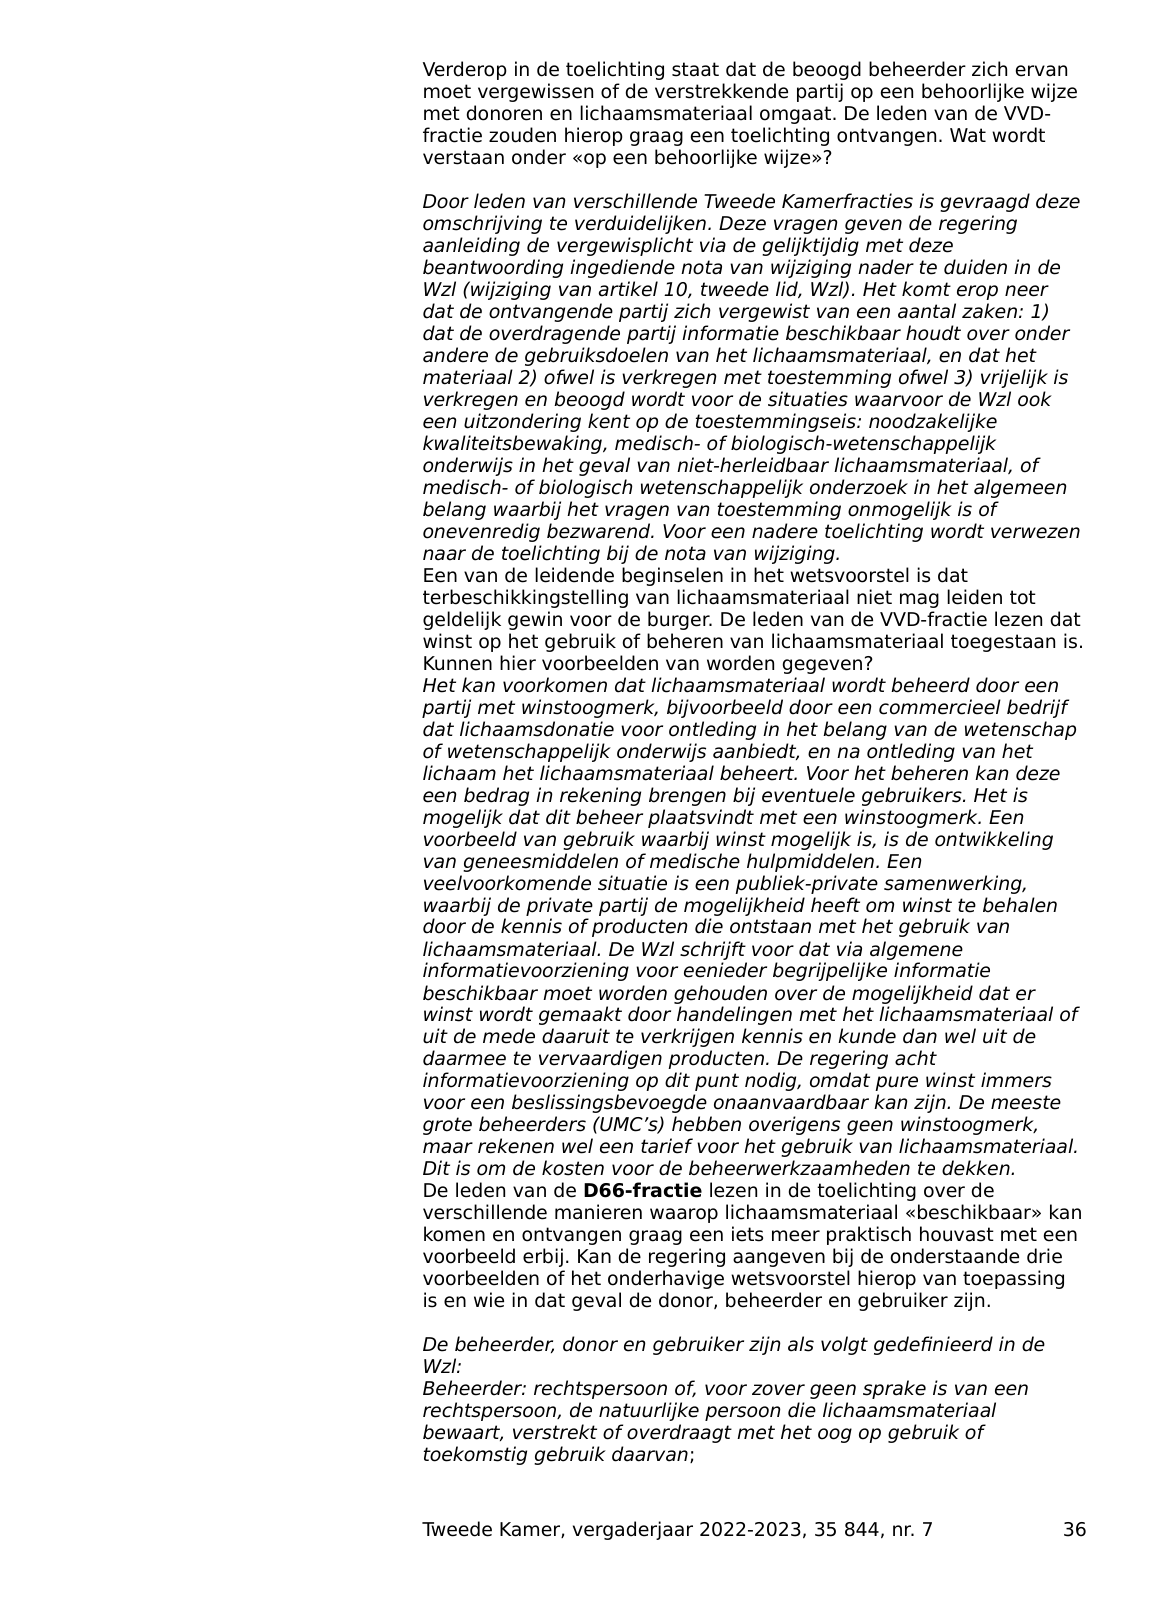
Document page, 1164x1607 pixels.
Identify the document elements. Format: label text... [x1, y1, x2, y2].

text Het kan voorkomen dat lichaamsmateriaal wordt beheerd door een partij met winstoogmerk, bijvoorbeeld door een commercieel bedrijf dat lichaamsdonatie voor ontleding in het belang van de wetenschap of wetenschappelijk onderwijs aanbiedt, en na ontleding van het lichaam het lichaamsmateriaal beheert. Voor het beheren kan deze een bedrag in rekening brengen bij eventuele gebruikers. Het is mogelijk dat dit beheer plaatsvindt met een winstoogmerk. Een voorbeeld van gebruik waarbij winst mogelijk is, is de ontwikkeling van geneesmiddelen of medische hulpmiddelen. Een veelvoorkomende situatie is een publiek-private samenwerking, waarbij de private partij de mogelijkheid heeft om winst te behalen door de kennis of producten die ontstaan met het gebruik van lichaamsmateriaal. De Wzl schrijft voor dat via algemene informatievoorziening voor eenieder begrijpelijke informatie beschikbaar moet worden gehouden over de mogelijkheid dat er winst wordt gemaakt door handelingen met het lichaamsmateriaal of uit de mede daaruit te verkrijgen kennis en kunde dan wel uit de daarmee te vervaardigen producten. De regering acht informatievoorziening op dit punt nodig, omdat pure winst immers voor een beslissingsbevoegde onaanvaardbaar kan zijn. De meeste grote beheerders (UMC’s) hebben overigens geen winstoogmerk, maar rekenen wel een tarief voor het gebruik van lichaamsmateriaal. Dit is om de kosten voor de beheerwerkzaamheden te dekken. [422, 675, 1087, 1180]
text Verderop in de toelichting staat dat de beoogd beheerder zich ervan moet vergewissen of de verstrekkende partij op een behoorlijke wijze met donoren en lichaamsmateriaal omgaat. De leden van de VVD-fractie zouden hierop graag een toelichting ontvangen. Wat wordt verstaan onder «op een behoorlijke wijze»? [422, 59, 1087, 169]
text Door leden van verschillende Tweede Kamerfracties is gevraagd deze omschrijving te verduidelijken. Deze vragen geven de regering aanleiding de vergewisplicht via de gelijktijdig met deze beantwoording ingediende nota van wijziging nader te duiden in de Wzl (wijziging van artikel 10, tweede lid, Wzl). Het komt erop neer dat de ontvangende partij zich vergewist van een aantal zaken: 1) dat de overdragende partij informatie beschikbaar houdt over onder andere de gebruiksdoelen van het lichaamsmateriaal, en dat het materiaal 2) ofwel is verkregen met toestemming ofwel 3) vrijelijk is verkregen en beoogd wordt voor de situaties waarvoor de Wzl ook een uitzondering kent op de toestemmingseis: noodzakelijke kwaliteitsbewaking, medisch- of biologisch-wetenschappelijk onderwijs in het geval van niet-herleidbaar lichaamsmateriaal, of medisch- of biologisch wetenschappelijk onderzoek in het algemeen belang waarbij het vragen van toestemming onmogelijk is of onevenredig bezwarend. Voor een nadere toelichting wordt verwezen naar de toelichting bij de nota van wijziging. [422, 191, 1087, 565]
text Een van de leidende beginselen in het wetsvoorstel is dat terbeschikkingstelling van lichaamsmateriaal niet mag leiden tot geldelijk gewin voor de burger. De leden van de VVD-fractie lezen dat winst op het gebruik of beheren van lichaamsmateriaal toegestaan is. Kunnen hier voorbeelden van worden gegeven? [422, 565, 1087, 675]
text De leden van de D66-fractie lezen in de toelichting over de verschillende manieren waarop lichaamsmateriaal «beschikbaar» kan komen en ontvangen graag een iets meer praktisch houvast met een voorbeeld erbij. Kan de regering aangeven bij de onderstaande drie voorbeelden of het onderhavige wetsvoorstel hierop van toepassing is en wie in dat geval de donor, beheerder en gebruiker zijn. [422, 1180, 1087, 1312]
text Beheerder: rechtspersoon of, voor zover geen sprake is van een rechtspersoon, de natuurlijke persoon die lichaamsmateriaal bewaart, verstrekt of overdraagt met het oog op gebruik of toekomstig gebruik daarvan; [422, 1378, 1087, 1466]
text De beheerder, donor en gebruiker zijn als volgt gedefinieerd in de Wzl: [422, 1334, 1087, 1378]
